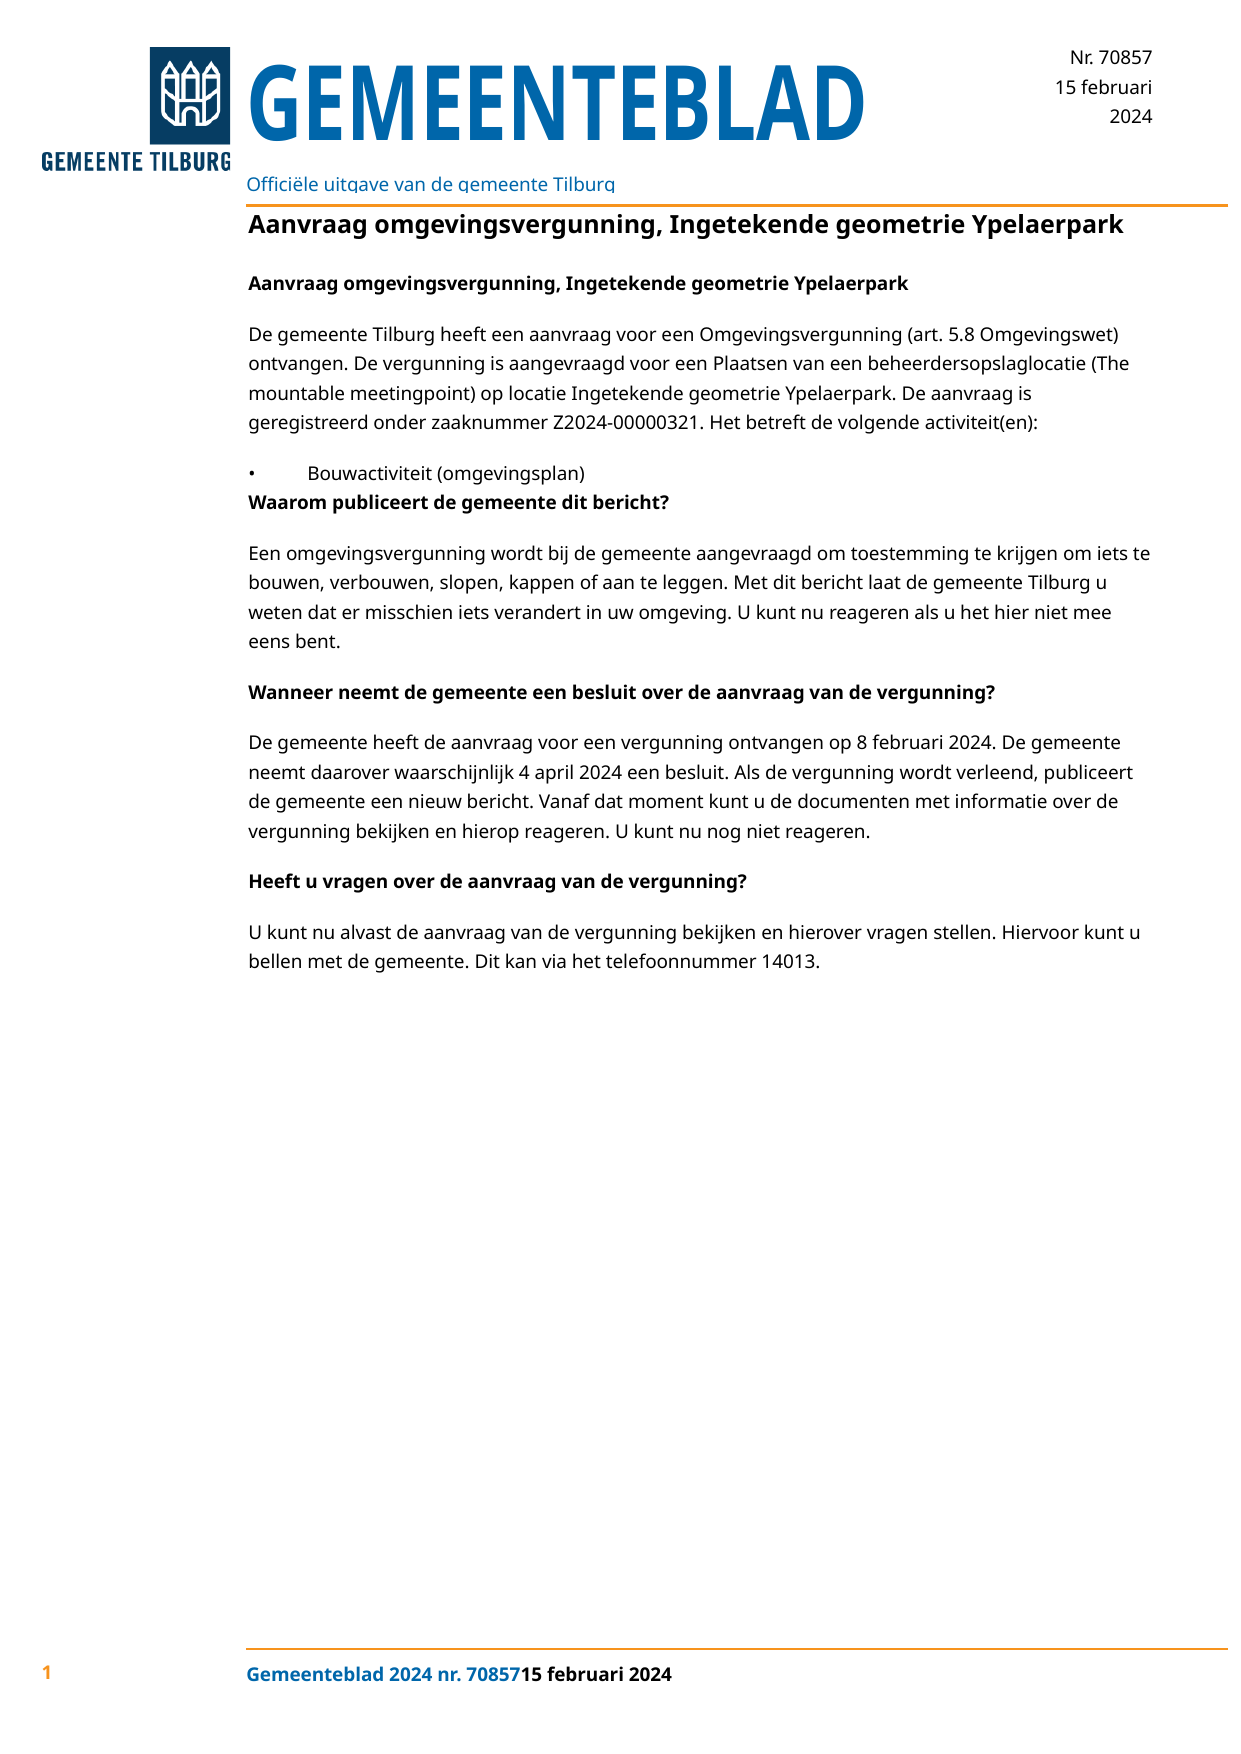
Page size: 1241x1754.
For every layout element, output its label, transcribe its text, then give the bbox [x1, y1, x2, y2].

text U kunt nu alvast de aanvraag van de vergunning bekijken en hierover vragen stellen. Hiervoor kunt u bellen met de gemeente. Dit kan via het telefoonnummer 14013. [248, 919, 1152, 974]
text De gemeente Tilburg heeft een aanvraag voor een Omgevingsvergunning (art. 5.8 Omgevingswet) ontvangen. De vergunning is aangevraagd voor een Plaatsen van een beheerdersopslaglocatie (The mountable meetingpoint) op locatie Ingetekende geometrie Ypelaerpark. De aanvraag is geregistreerd onder zaaknummer Z2024-00000321. Het betreft de volgende activiteit(en): [248, 321, 1152, 435]
text Waarom publiceert de gemeente dit bericht? [248, 489, 1152, 515]
text Aanvraag omgevingsvergunning, Ingetekende geometrie Ypelaerpark [248, 207, 1152, 241]
picture [41, 47, 231, 172]
text Wanneer neemt de gemeente een besluit over de aanvraag van de vergunning? [248, 679, 1152, 705]
text Aanvraag omgevingsvergunning, Ingetekende geometrie Ypelaerpark [248, 270, 1152, 296]
list Bouwactiviteit (omgevingsplan) [248, 460, 1152, 486]
text Een omgevingsvergunning wordt bij de gemeente aangevraagd om toestemming te krijgen om iets te bouwen, verbouwen, slopen, kappen of aan te leggen. Met dit bericht laat de gemeente Tilburg u weten dat er misschien iets verandert in uw omgeving. U kunt nu reageren als u het hier niet mee eens bent. [248, 540, 1152, 654]
text Heeft u vragen over de aanvraag van de vergunning? [248, 869, 1152, 894]
text De gemeente heeft de aanvraag voor een vergunning ontvangen op 8 februari 2024. De gemeente neemt daarover waarschijnlijk 4 april 2024 een besluit. Als de vergunning wordt verleend, publiceert de gemeente een nieuw bericht. Vanaf dat moment kunt u de documenten met informatie over de vergunning bekijken en hierop reageren. U kunt nu nog niet reageren. [248, 729, 1152, 844]
